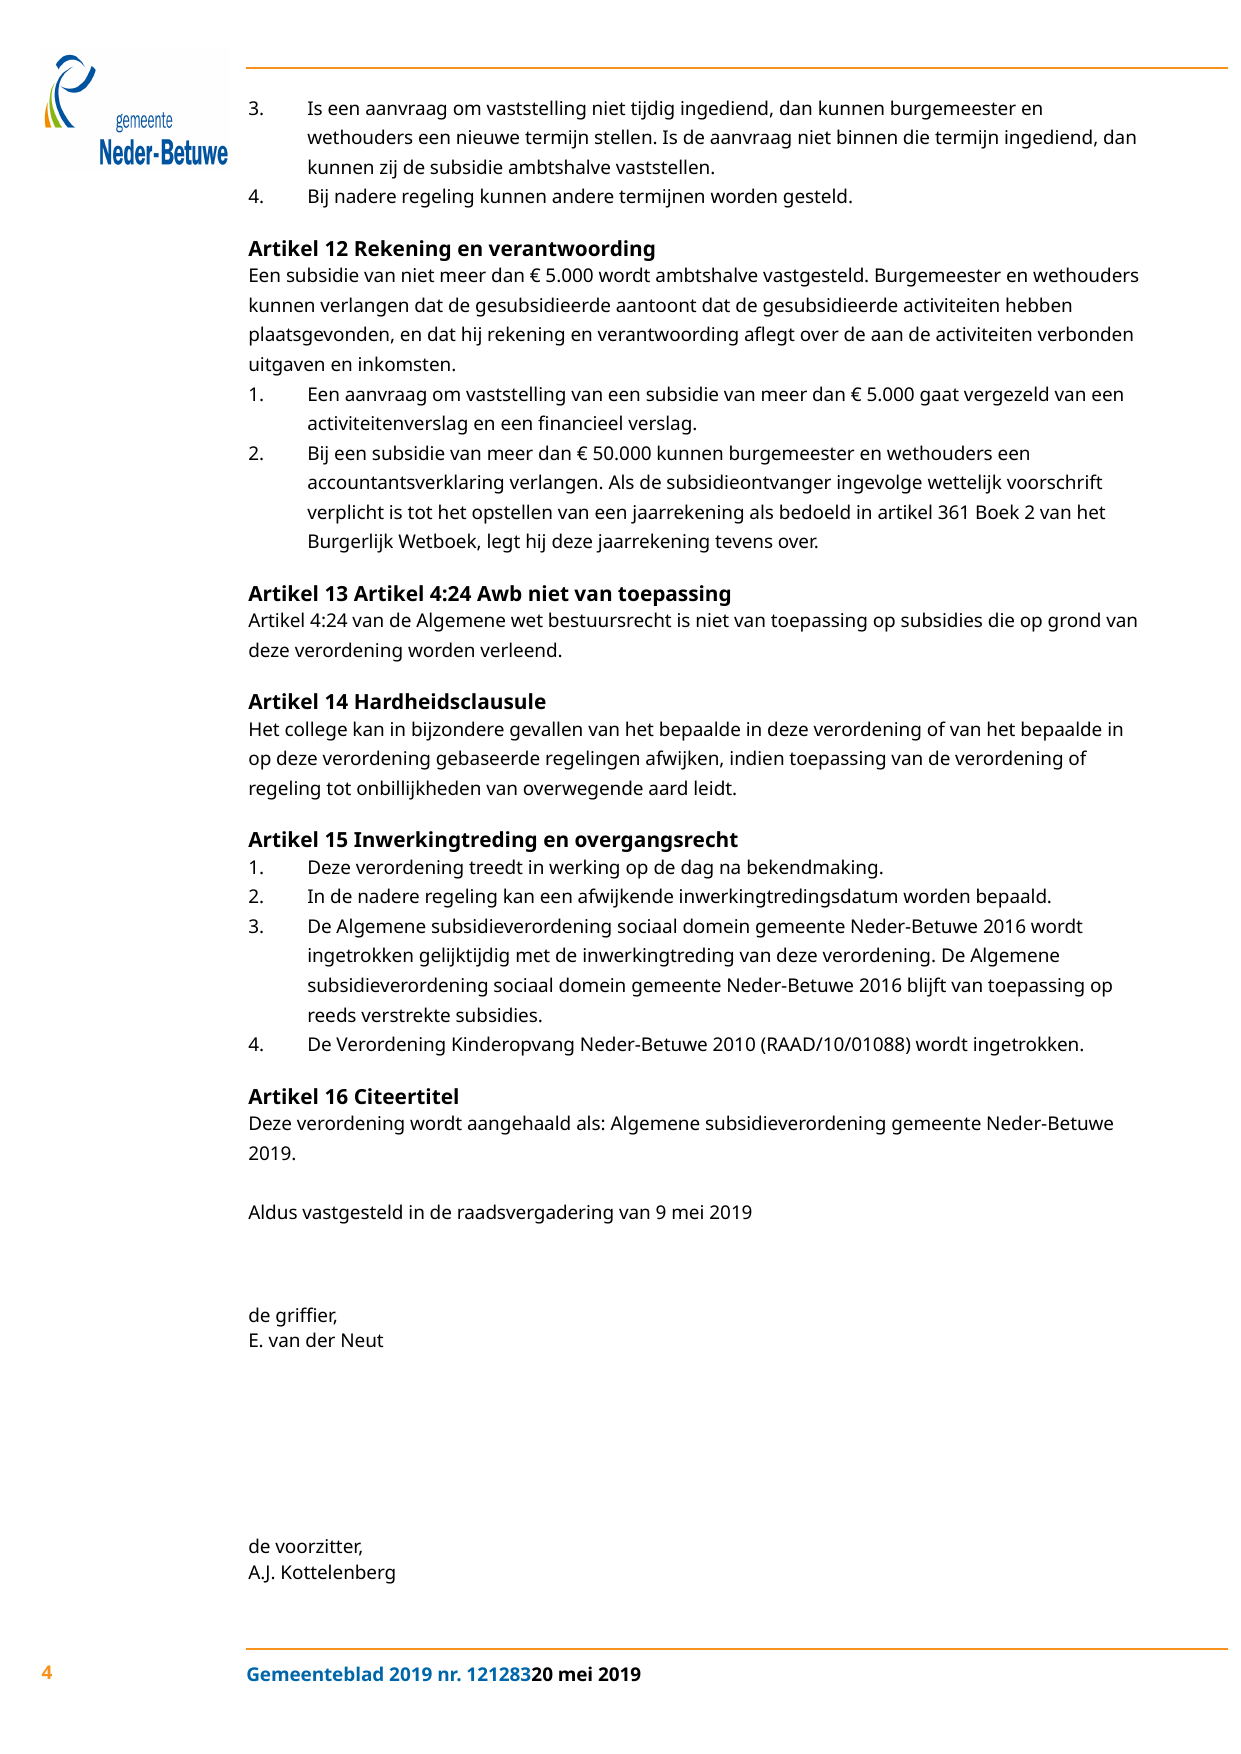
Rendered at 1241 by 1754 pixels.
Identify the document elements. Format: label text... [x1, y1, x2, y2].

text Een subsidie van niet meer dan € 5.000 wordt ambtshalve vastgesteld. Burgemeester en wethouders kunnen verlangen dat de gesubsidieerde aantoont dat de gesubsidieerde activiteiten hebben plaatsgevonden, en dat hij rekening en verantwoording aflegt over de aan de activiteiten verbonden uitgaven en inkomsten. [248, 262, 1152, 377]
list Is een aanvraag om vaststelling niet tijdig ingediend, dan kunnen burgemeester en wethouders een nieuwe termijn stellen. Is de aanvraag niet binnen die termijn ingediend, dan kunnen zij de subsidie ambtshalve vaststellen. [248, 95, 1152, 180]
list Bij nadere regeling kunnen andere termijnen worden gesteld. [248, 183, 1152, 209]
text Het college kan in bijzondere gevallen van het bepaalde in deze verordening of van het bepaalde in op deze verordening gebaseerde regelingen afwijken, indien toepassing van de verordening of regeling tot onbillijkheden van overwegende aard leidt. [248, 716, 1152, 801]
text A.J. Kottelenberg [248, 1559, 1152, 1585]
list De Algemene subsidieverordening sociaal domein gemeente Neder-Betuwe 2016 wordt ingetrokken gelijktijdig met de inwerkingtreding van deze verordening. De Algemene subsidieverordening sociaal domein gemeente Neder-Betuwe 2016 blijft van toepassing op reeds verstrekte subsidies. [248, 913, 1152, 1028]
list In de nadere regeling kan een afwijkende inwerkingtredingsdatum worden bepaald. [248, 883, 1152, 909]
text E. van der Neut [248, 1328, 1152, 1353]
list Bij een subsidie van meer dan € 50.000 kunnen burgemeester en wethouders een accountantsverklaring verlangen. Als de subsidieontvanger ingevolge wettelijk voorschrift verplicht is tot het opstellen van een jaarrekening als bedoeld in artikel 361 Boek 2 van het Burgerlijk Wetboek, legt hij deze jaarrekening tevens over. [248, 440, 1152, 554]
picture [41, 47, 231, 172]
text Artikel 14 Hardheidsclausule [248, 687, 1152, 716]
text Artikel 13 Artikel 4:24 Awb niet van toepassing [248, 579, 1152, 607]
text Artikel 4:24 van de Algemene wet bestuursrecht is niet van toepassing op subsidies die op grond van deze verordening worden verleend. [248, 607, 1152, 663]
list Een aanvraag om vaststelling van een subsidie van meer dan € 5.000 gaat vergezeld van een activiteitenverslag en een financieel verslag. [248, 381, 1152, 436]
text Aldus vastgesteld in de raadsvergadering van 9 mei 2019 [248, 1199, 1152, 1225]
text de voorzitter, [248, 1533, 1152, 1559]
list Deze verordening treedt in werking op de dag na bekendmaking. [248, 854, 1152, 880]
list De Verordening Kinderopvang Neder-Betuwe 2010 (RAAD/10/01088) wordt ingetrokken. [248, 1031, 1152, 1057]
text Artikel 16 Citeertitel [248, 1082, 1152, 1110]
text Artikel 12 Rekening en verantwoording [248, 234, 1152, 262]
text de griffier, [248, 1302, 1152, 1328]
text Deze verordening wordt aangehaald als: Algemene subsidieverordening gemeente Neder-Betuwe 2019. [248, 1110, 1152, 1166]
text Artikel 15 Inwerkingtreding en overgangsrecht [248, 826, 1152, 854]
